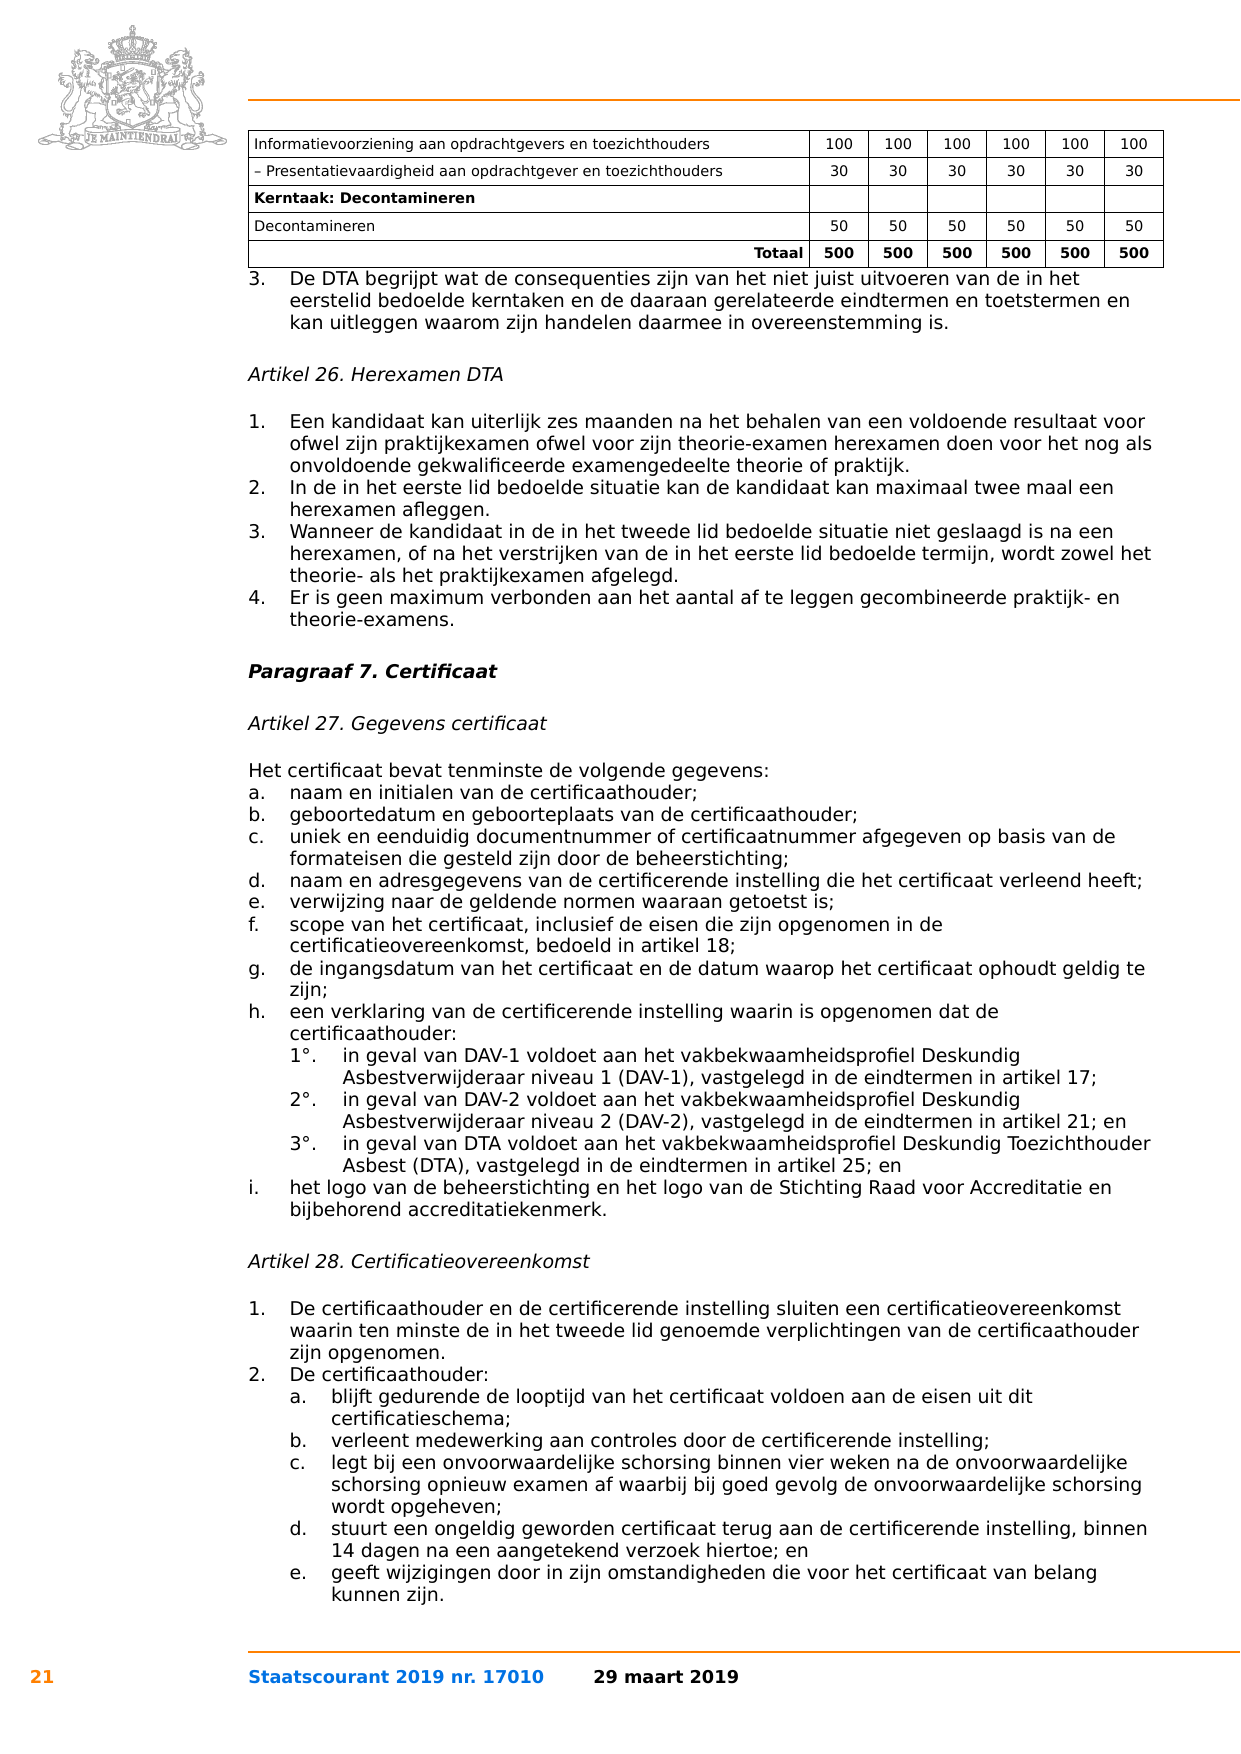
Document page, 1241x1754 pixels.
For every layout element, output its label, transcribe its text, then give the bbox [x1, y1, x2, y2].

text g. de ingangsdatum van het certificaat en de datum waarop het certificaat ophoudt geldig te zijn; [248, 957, 1163, 1001]
table_cell [869, 186, 927, 212]
table_cell 100 [1105, 131, 1163, 157]
text i. het logo van de beheerstichting en het logo van de Stichting Raad voor Accreditatie en bijbehorend accreditatiekenmerk. [248, 1177, 1163, 1221]
subtitle Artikel 27. Gegevens certificaat [248, 713, 1163, 734]
text Het certificaat bevat tenminste de volgende gegevens: [248, 759, 1163, 782]
table_cell 500 [1105, 241, 1163, 267]
table_cell 30 [1046, 158, 1104, 185]
table_cell 50 [928, 213, 986, 239]
table_cell Decontamineren [249, 213, 809, 239]
subtitle Paragraaf 7. Certificaat [248, 661, 1163, 683]
table_cell 30 [1105, 158, 1163, 185]
table_cell 50 [987, 213, 1045, 239]
table_cell 50 [1046, 213, 1104, 239]
table_cell 500 [869, 241, 927, 267]
table_cell 100 [810, 131, 868, 157]
text h. een verklaring van de certificerende instelling waarin is opgenomen dat de certificaathouder: [248, 1001, 1163, 1045]
table_cell [928, 186, 986, 212]
text e. geeft wijzigingen door in zijn omstandigheden die voor het certificaat van belang kunnen zijn. [289, 1562, 1163, 1606]
table_cell 100 [987, 131, 1045, 157]
table_cell 30 [810, 158, 868, 185]
text b. verleent medewerking aan controles door de certificerende instelling; [289, 1430, 1163, 1452]
text a. naam en initialen van de certificaathouder; [248, 782, 1163, 803]
table_cell 500 [928, 241, 986, 267]
text 2. De certificaathouder: [248, 1364, 1163, 1386]
table_cell 100 [928, 131, 986, 157]
table_cell Totaal [249, 241, 809, 267]
table_cell Informatievoorziening aan opdrachtgevers en toezichthouders [249, 131, 809, 157]
text b. geboortedatum en geboorteplaats van de certificaathouder; [248, 803, 1163, 826]
text 3°. in geval van DTA voldoet aan het vakbekwaamheidsprofiel Deskundig Toezichthouder Asbest (DTA), vastgelegd in de eindtermen in artikel 25; en [289, 1133, 1163, 1177]
table_cell 500 [987, 241, 1045, 267]
table_cell 50 [1105, 213, 1163, 239]
text d. stuurt een ongeldig geworden certificaat terug aan de certificerende instelling, binnen 14 dagen na een aangetekend verzoek hiertoe; en [289, 1518, 1163, 1562]
table_cell 30 [869, 158, 927, 185]
text c. uniek en eenduidig documentnummer of certificaatnummer afgegeven op basis van de formateisen die gesteld zijn door de beheerstichting; [248, 826, 1163, 869]
picture [38, 25, 227, 150]
table_cell [810, 186, 868, 212]
table_cell 50 [810, 213, 868, 239]
table_cell 500 [810, 241, 868, 267]
table_cell 50 [869, 213, 927, 239]
table_cell 30 [928, 158, 986, 185]
table_cell – Presentatievaardigheid aan opdrachtgever en toezichthouders [249, 158, 809, 185]
text 3. De DTA begrijpt wat de consequenties zijn van het niet juist uitvoeren van de in het eerstelid bedoelde kerntaken en de daaraan gerelateerde eindtermen en toetstermen en kan uitleggen waarom zijn handelen daarmee in overeenstemming is. [248, 268, 1163, 334]
table_cell [1046, 186, 1104, 212]
text c. legt bij een onvoorwaardelijke schorsing binnen vier weken na de onvoorwaardelijke schorsing opnieuw examen af waarbij bij goed gevolg de onvoorwaardelijke schorsing wordt opgeheven; [289, 1452, 1163, 1518]
table_cell [987, 186, 1045, 212]
text f. scope van het certificaat, inclusief de eisen die zijn opgenomen in de certificatieovereenkomst, bedoeld in artikel 18; [248, 913, 1163, 957]
table_cell [1105, 186, 1163, 212]
table_cell 30 [987, 158, 1045, 185]
text e. verwijzing naar de geldende normen waaraan getoetst is; [248, 891, 1163, 913]
text 3. Wanneer de kandidaat in de in het tweede lid bedoelde situatie niet geslaagd is na een herexamen, of na het verstrijken van de in het eerste lid bedoelde termijn, wordt zowel het theorie- als het praktijkexamen afgelegd. [248, 521, 1163, 587]
text 1°. in geval van DAV-1 voldoet aan het vakbekwaamheidsprofiel Deskundig Asbestverwijderaar niveau 1 (DAV-1), vastgelegd in de eindtermen in artikel 17; [289, 1045, 1163, 1089]
table_cell Kerntaak: Decontamineren [249, 186, 809, 212]
text a. blijft gedurende de looptijd van het certificaat voldoen aan de eisen uit dit certificatieschema; [289, 1386, 1163, 1430]
text 2°. in geval van DAV-2 voldoet aan het vakbekwaamheidsprofiel Deskundig Asbestverwijderaar niveau 2 (DAV-2), vastgelegd in de eindtermen in artikel 21; en [289, 1089, 1163, 1133]
text 1. Een kandidaat kan uiterlijk zes maanden na het behalen van een voldoende resultaat voor ofwel zijn praktijkexamen ofwel voor zijn theorie-examen herexamen doen voor het nog als onvoldoende gekwalificeerde examengedeelte theorie of praktijk. [248, 411, 1163, 477]
text 1. De certificaathouder en de certificerende instelling sluiten een certificatieovereenkomst waarin ten minste de in het tweede lid genoemde verplichtingen van de certificaathouder zijn opgenomen. [248, 1298, 1163, 1364]
text 2. In de in het eerste lid bedoelde situatie kan de kandidaat kan maximaal twee maal een herexamen afleggen. [248, 477, 1163, 521]
text d. naam en adresgegevens van de certificerende instelling die het certificaat verleend heeft; [248, 869, 1163, 891]
table_cell 100 [869, 131, 927, 157]
subtitle Artikel 26. Herexamen DTA [248, 364, 1163, 386]
table_cell 100 [1046, 131, 1104, 157]
subtitle Artikel 28. Certificatieovereenkomst [248, 1251, 1163, 1273]
text 4. Er is geen maximum verbonden aan het aantal af te leggen gecombineerde praktijk- en theorie-examens. [248, 587, 1163, 631]
table_cell 500 [1046, 241, 1104, 267]
